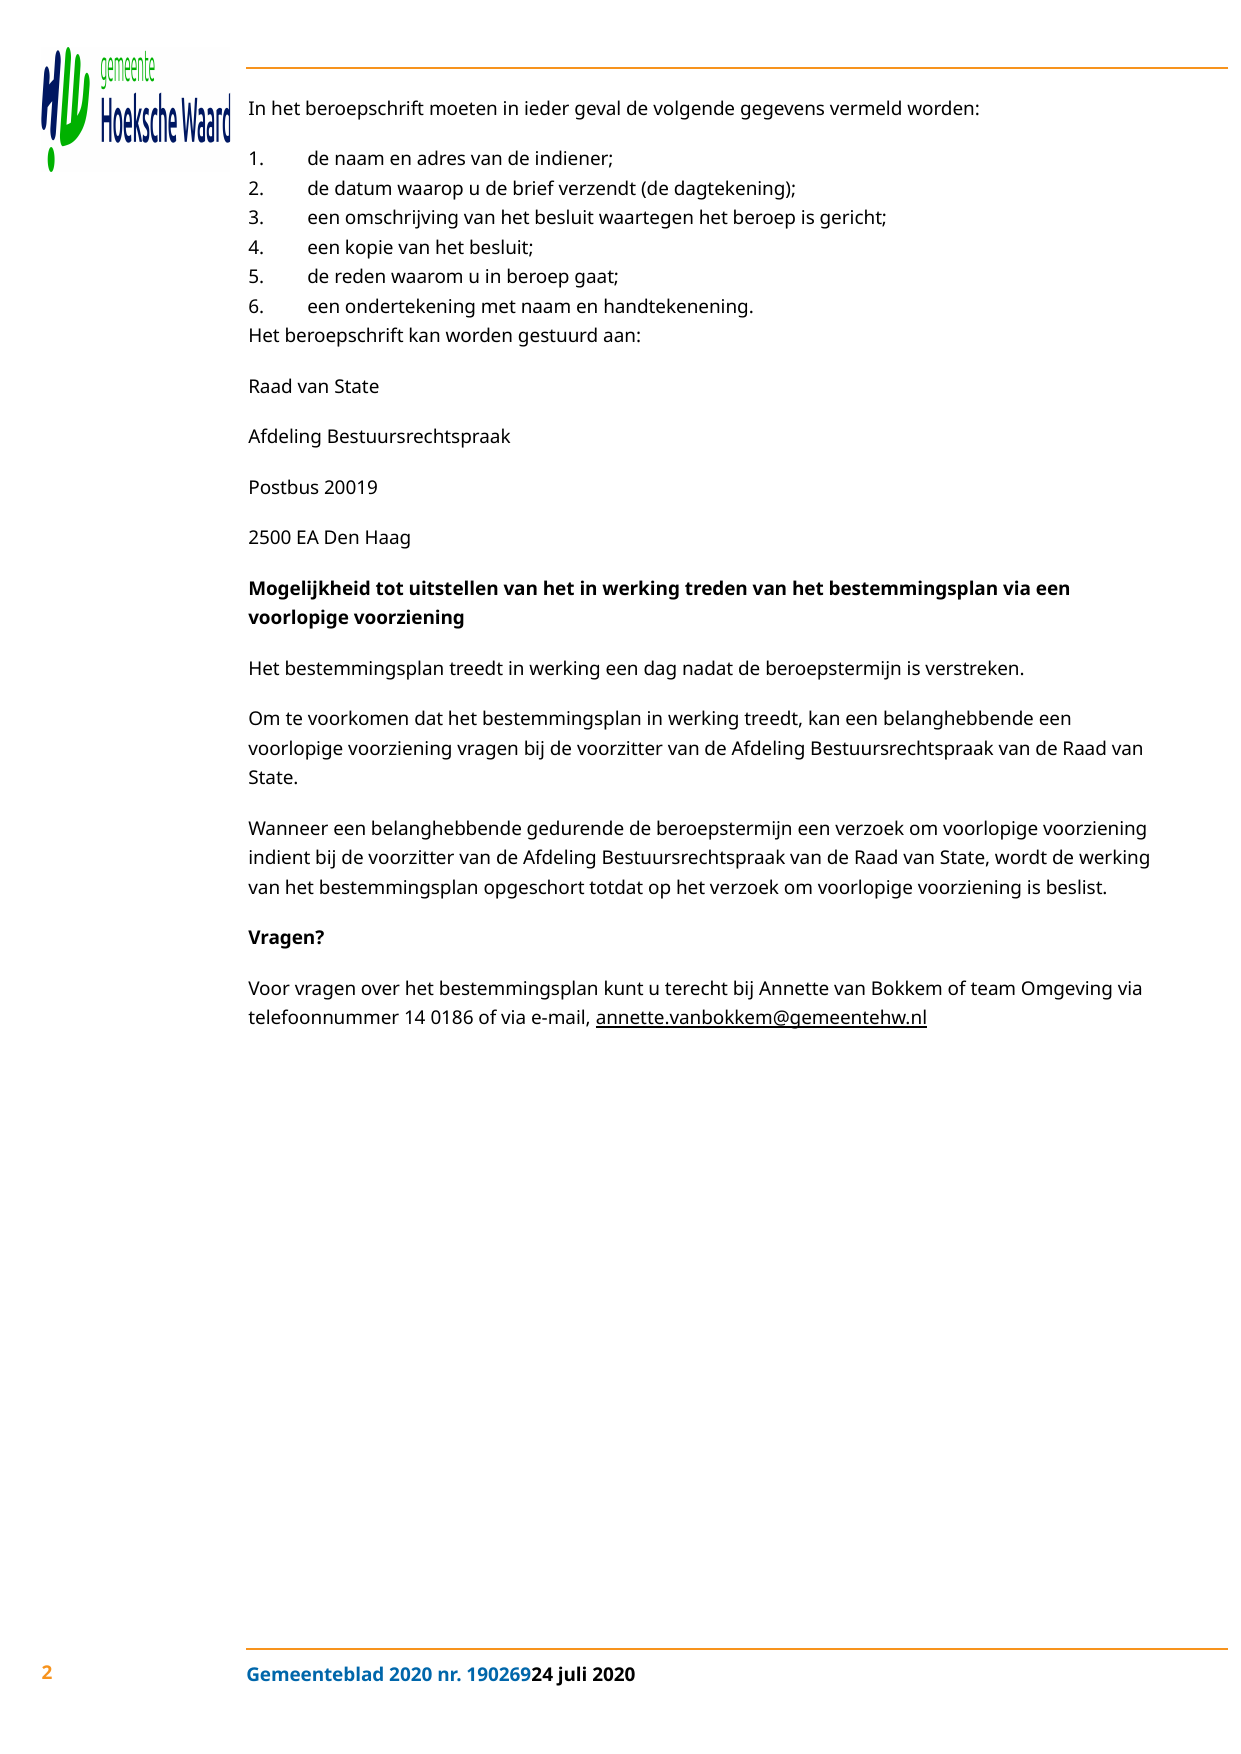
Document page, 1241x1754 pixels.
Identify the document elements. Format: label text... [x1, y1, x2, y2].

list de reden waarom u in beroep gaat; [248, 263, 1152, 289]
text Postbus 20019 [248, 474, 1152, 500]
text 2500 EA Den Haag [248, 524, 1152, 550]
text Om te voorkomen dat het bestemmingsplan in werking treedt, kan een belanghebbende een voorlopige voorziening vragen bij de voorzitter van de Afdeling Bestuursrechtspraak van de Raad van State. [248, 705, 1152, 790]
list een kopie van het besluit; [248, 234, 1152, 260]
text Het beroepschrift kan worden gestuurd aan: [248, 323, 1152, 348]
text Het bestemmingsplan treedt in werking een dag nadat de beroepstermijn is verstreken. [248, 655, 1152, 681]
text Mogelijkheid tot uitstellen van het in werking treden van het bestemmingsplan via een voorlopige voorziening [248, 575, 1152, 630]
list de datum waarop u de brief verzendt (de dagtekening); [248, 175, 1152, 201]
list een omschrijving van het besluit waartegen het beroep is gericht; [248, 204, 1152, 230]
list de naam en adres van de indiener; [248, 145, 1152, 171]
text Vragen? [248, 924, 1152, 950]
picture [41, 47, 231, 172]
text In het beroepschrift moeten in ieder geval de volgende gegevens vermeld worden: [248, 95, 1152, 121]
text Raad van State [248, 373, 1152, 399]
text Afdeling Bestuursrechtspraak [248, 423, 1152, 449]
text Voor vragen over het bestemmingsplan kunt u terecht bij Annette van Bokkem of team Omgeving via telefoonnummer 14 0186 of via e-mail, annette.vanbokkem@gemeentehw.nl [248, 975, 1152, 1030]
list een ondertekening met naam en handtekenening. [248, 293, 1152, 319]
text Wanneer een belanghebbende gedurende de beroepstermijn een verzoek om voorlopige voorziening indient bij de voorzitter van de Afdeling Bestuursrechtspraak van de Raad van State, wordt de werking van het bestemmingsplan opgeschort totdat op het verzoek om voorlopige voorziening is beslist. [248, 815, 1152, 900]
